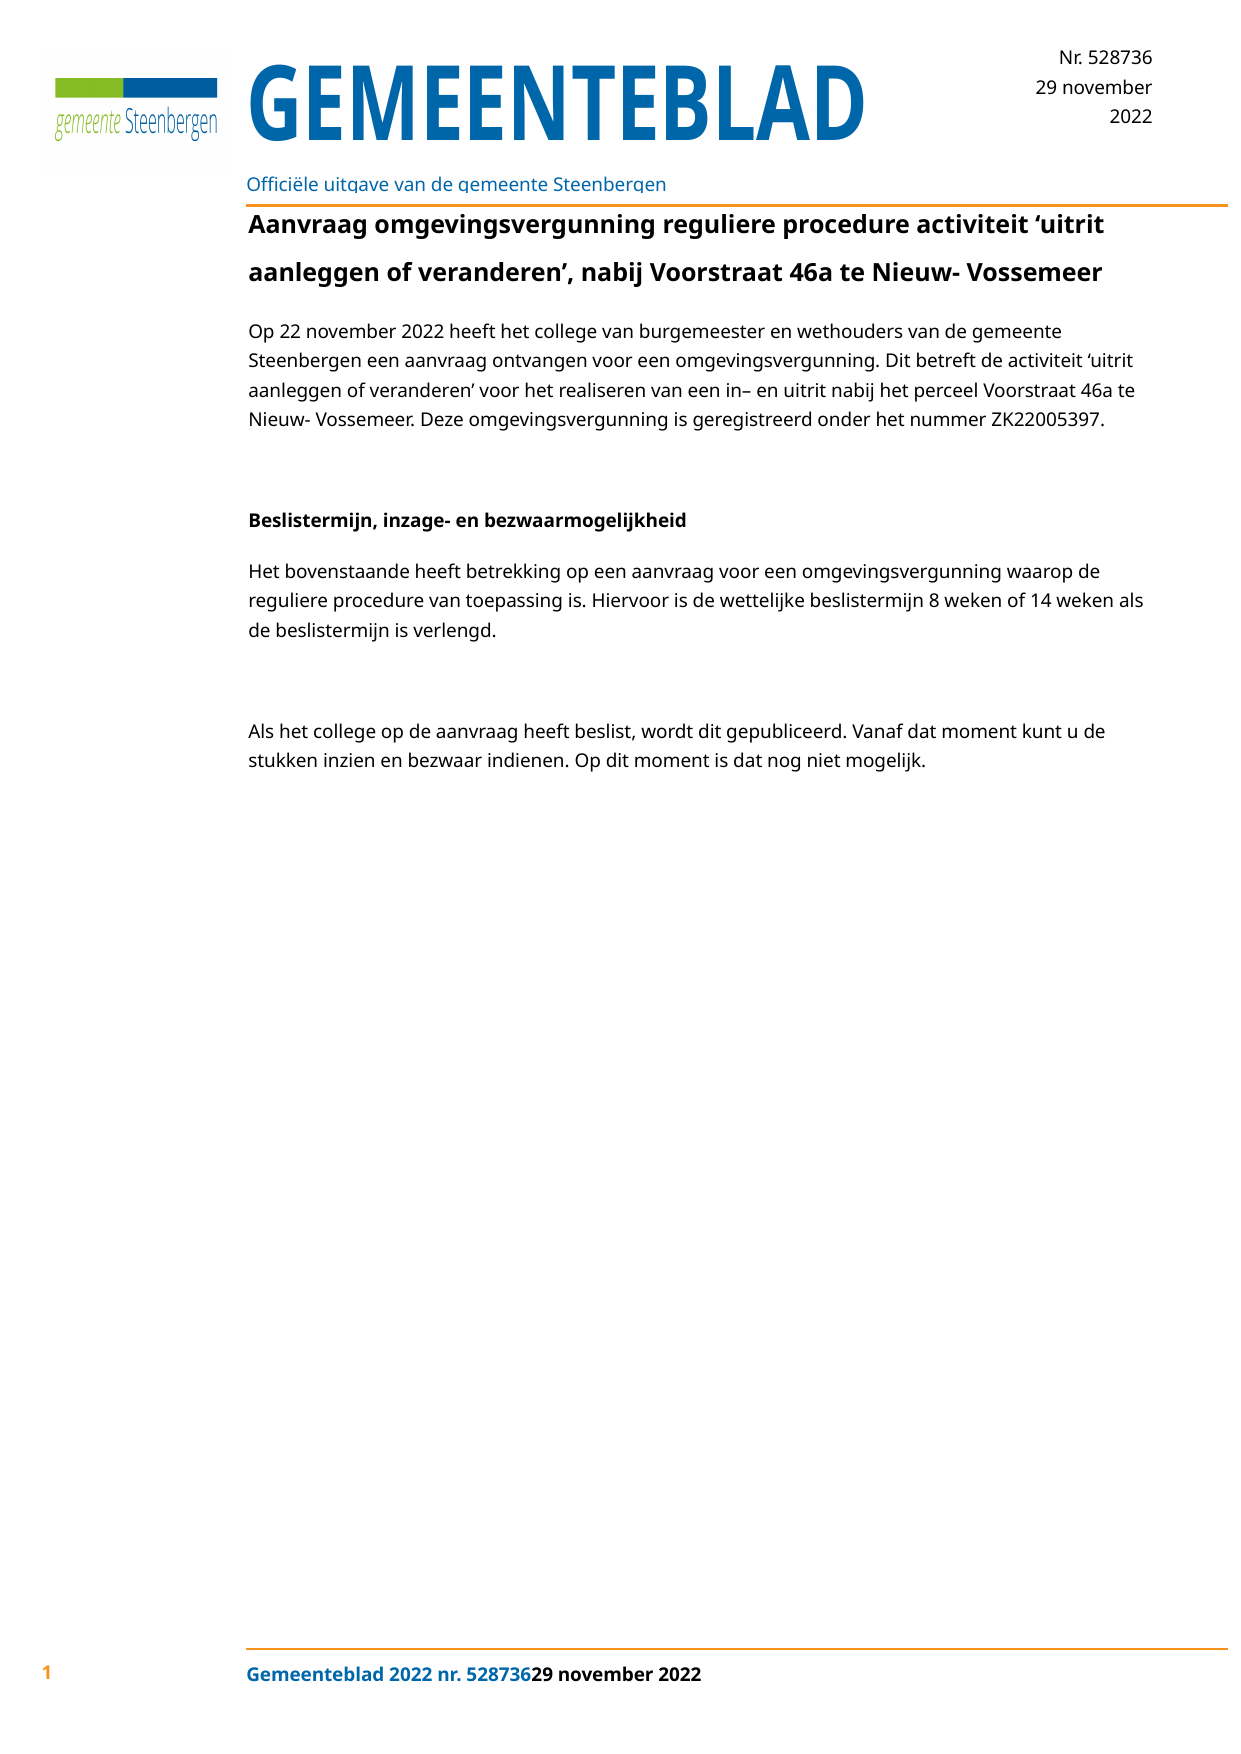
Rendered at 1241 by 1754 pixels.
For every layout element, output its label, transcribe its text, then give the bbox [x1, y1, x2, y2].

text Beslistermijn, inzage- en bezwaarmogelijkheid [248, 507, 1152, 533]
text Als het college op de aanvraag heeft beslist, wordt dit gepubliceerd. Vanaf dat moment kunt u de stukken inzien en bezwaar indienen. Op dit moment is dat nog niet mogelijk. [248, 718, 1152, 773]
text Op 22 november 2022 heeft het college van burgemeester en wethouders van de gemeente Steenbergen een aanvraag ontvangen voor een omgevingsvergunning. Dit betreft de activiteit ‘uitrit aanleggen of veranderen’ voor het realiseren van een in– en uitrit nabij het perceel Voorstraat 46a te Nieuw- Vossemeer. Deze omgevingsvergunning is geregistreerd onder het nummer ZK22005397. [248, 318, 1152, 432]
text Aanvraag omgevingsvergunning reguliere procedure activiteit ‘uitrit aanleggen of veranderen’, nabij Voorstraat 46a te Nieuw- Vossemeer [248, 207, 1152, 288]
picture [41, 47, 231, 172]
text Het bovenstaande heeft betrekking op een aanvraag voor een omgevingsvergunning waarop de reguliere procedure van toepassing is. Hiervoor is de wettelijke beslistermijn 8 weken of 14 weken als de beslistermijn is verlengd. [248, 558, 1152, 643]
